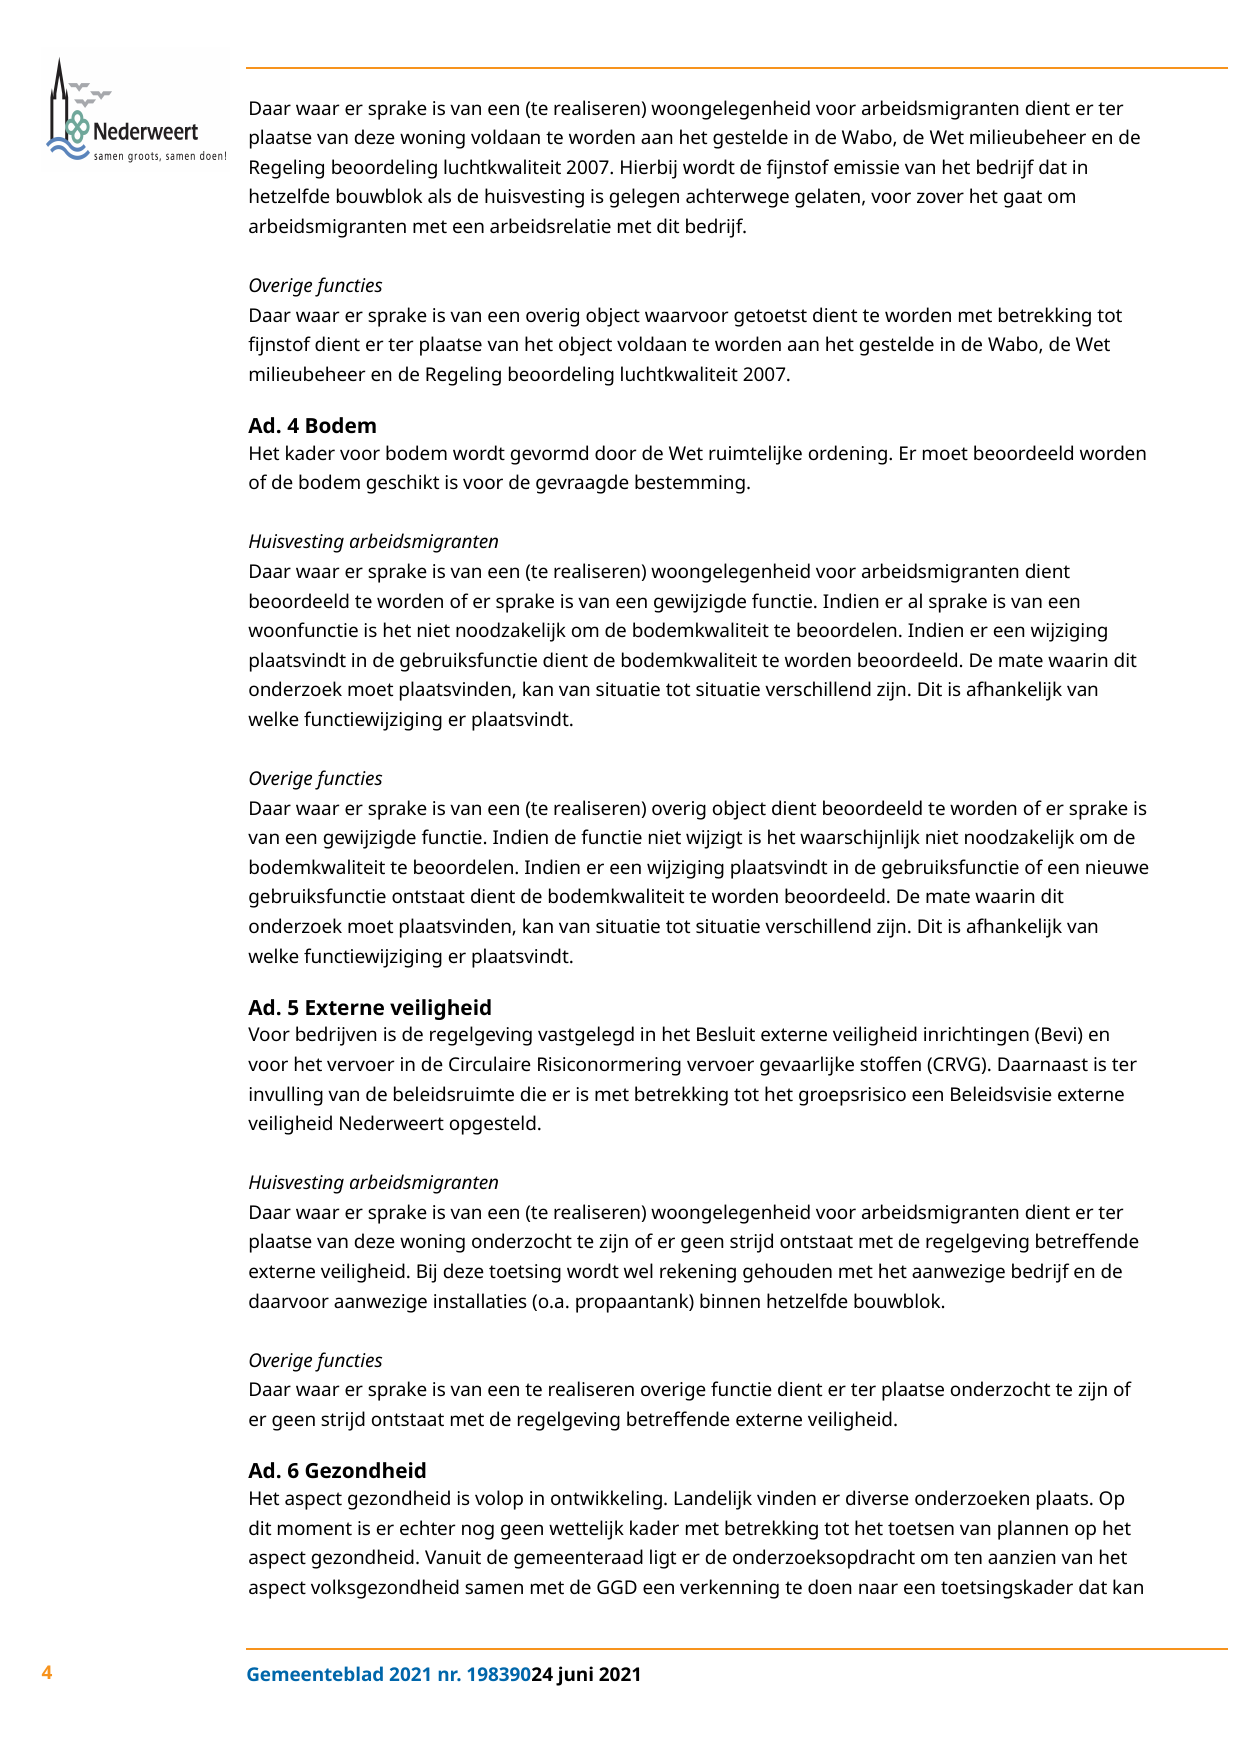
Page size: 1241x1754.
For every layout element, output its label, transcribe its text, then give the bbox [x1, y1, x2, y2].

text Ad. 5 Externe veiligheid [248, 993, 1152, 1022]
text Het kader voor bodem wordt gevormd door de Wet ruimtelijke ordening. Er moet beoordeeld worden of de bodem geschikt is voor de gevraagde bestemming. [248, 440, 1152, 495]
text Overige functies [248, 272, 1152, 298]
text Daar waar er sprake is van een te realiseren overige functie dient er ter plaatse onderzocht te zijn of er geen strijd ontstaat met de regelgeving betreffende externe veiligheid. [248, 1377, 1152, 1432]
text Overige functies [248, 765, 1152, 791]
text Daar waar er sprake is van een (te realiseren) overig object dient beoordeeld te worden of er sprake is van een gewijzigde functie. Indien de functie niet wijzigt is het waarschijnlijk niet noodzakelijk om de bodemkwaliteit te beoordelen. Indien er een wijziging plaatsvindt in de gebruiksfunctie of een nieuwe gebruiksfunctie ontstaat dient de bodemkwaliteit te worden beoordeeld. De mate waarin dit onderzoek moet plaatsvinden, kan van situatie tot situatie verschillend zijn. Dit is afhankelijk van welke functiewijziging er plaatsvindt. [248, 795, 1152, 968]
text Ad. 6 Gezondheid [248, 1457, 1152, 1485]
text Overige functies [248, 1347, 1152, 1373]
text Daar waar er sprake is van een overig object waarvoor getoetst dient te worden met betrekking tot fijnstof dient er ter plaatse van het object voldaan te worden aan het gestelde in de Wabo, de Wet milieubeheer en de Regeling beoordeling luchtkwaliteit 2007. [248, 302, 1152, 387]
text Daar waar er sprake is van een (te realiseren) woongelegenheid voor arbeidsmigranten dient er ter plaatse van deze woning voldaan te worden aan het gestelde in de Wabo, de Wet milieubeheer en de Regeling beoordeling luchtkwaliteit 2007. Hierbij wordt de fijnstof emissie van het bedrijf dat in hetzelfde bouwblok als de huisvesting is gelegen achterwege gelaten, voor zover het gaat om arbeidsmigranten met een arbeidsrelatie met dit bedrijf. [248, 95, 1152, 239]
picture [41, 47, 231, 172]
text Daar waar er sprake is van een (te realiseren) woongelegenheid voor arbeidsmigranten dient beoordeeld te worden of er sprake is van een gewijzigde functie. Indien er al sprake is van een woonfunctie is het niet noodzakelijk om de bodemkwaliteit te beoordelen. Indien er een wijziging plaatsvindt in de gebruiksfunctie dient de bodemkwaliteit te worden beoordeeld. De mate waarin dit onderzoek moet plaatsvinden, kan van situatie tot situatie verschillend zijn. Dit is afhankelijk van welke functiewijziging er plaatsvindt. [248, 558, 1152, 732]
text Daar waar er sprake is van een (te realiseren) woongelegenheid voor arbeidsmigranten dient er ter plaatse van deze woning onderzocht te zijn of er geen strijd ontstaat met de regelgeving betreffende externe veiligheid. Bij deze toetsing wordt wel rekening gehouden met het aanwezige bedrijf en de daarvoor aanwezige installaties (o.a. propaantank) binnen hetzelfde bouwblok. [248, 1199, 1152, 1314]
text Huisvesting arbeidsmigranten [248, 1169, 1152, 1195]
text Ad. 4 Bodem [248, 411, 1152, 440]
text Het aspect gezondheid is volop in ontwikkeling. Landelijk vinden er diverse onderzoeken plaats. Op dit moment is er echter nog geen wettelijk kader met betrekking tot het toetsen van plannen op het aspect gezondheid. Vanuit de gemeenteraad ligt er de onderzoeksopdracht om ten aanzien van het aspect volksgezondheid samen met de GGD een verkenning te doen naar een toetsingskader dat kan [248, 1485, 1152, 1599]
text Voor bedrijven is de regelgeving vastgelegd in het Besluit externe veiligheid inrichtingen (Bevi) en voor het vervoer in de Circulaire Risiconormering vervoer gevaarlijke stoffen (CRVG). Daarnaast is ter invulling van de beleidsruimte die er is met betrekking tot het groepsrisico een Beleidsvisie externe veiligheid Nederweert opgesteld. [248, 1022, 1152, 1136]
text Huisvesting arbeidsmigranten [248, 529, 1152, 554]
